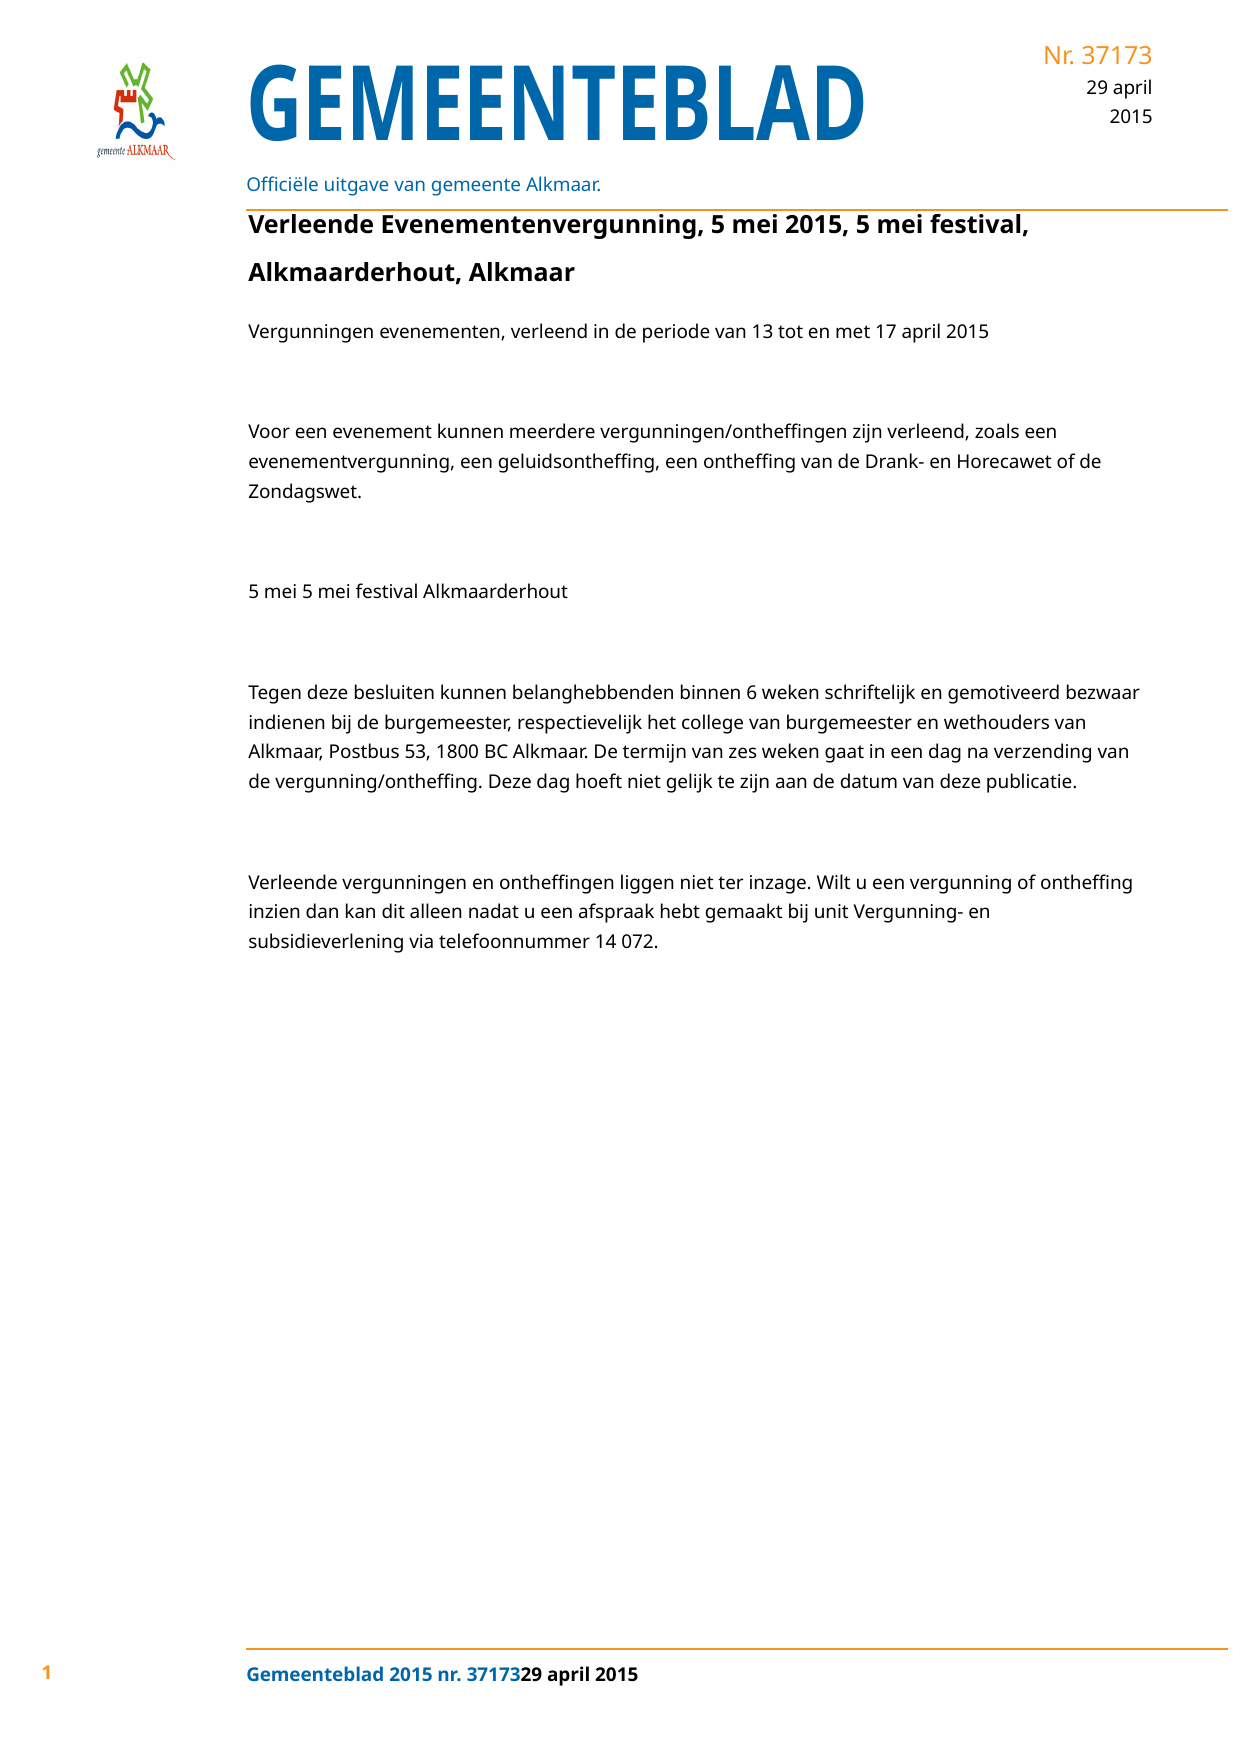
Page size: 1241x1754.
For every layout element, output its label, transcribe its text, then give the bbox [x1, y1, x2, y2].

text Voor een evenement kunnen meerdere vergunningen/ontheffingen zijn verleend, zoals een evenementvergunning, een geluidsontheffing, een ontheffing van de Drank- en Horecawet of de Zondagswet. [248, 419, 1152, 504]
text 5 mei 5 mei festival Alkmaarderhout [248, 579, 1152, 604]
text Tegen deze besluiten kunnen belanghebbenden binnen 6 weken schriftelijk en gemotiveerd bezwaar indienen bij de burgemeester, respectievelijk het college van burgemeester en wethouders van Alkmaar, Postbus 53, 1800 BC Alkmaar. De termijn van zes weken gaat in een dag na verzending van de vergunning/ontheffing. Deze dag hoeft niet gelijk te zijn aan de datum van deze publicatie. [248, 679, 1152, 794]
text Vergunningen evenementen, verleend in de periode van 13 tot en met 17 april 2015 [248, 318, 1152, 344]
picture [41, 47, 231, 172]
text Verleende Evenementenvergunning, 5 mei 2015, 5 mei festival, Alkmaarderhout, Alkmaar [248, 211, 1152, 288]
text Verleende vergunningen en ontheffingen liggen niet ter inzage. Wilt u een vergunning of ontheffing inzien dan kan dit alleen nadat u een afspraak hebt gemaakt bij unit Vergunning- en subsidieverlening via telefoonnummer 14 072. [248, 869, 1152, 954]
